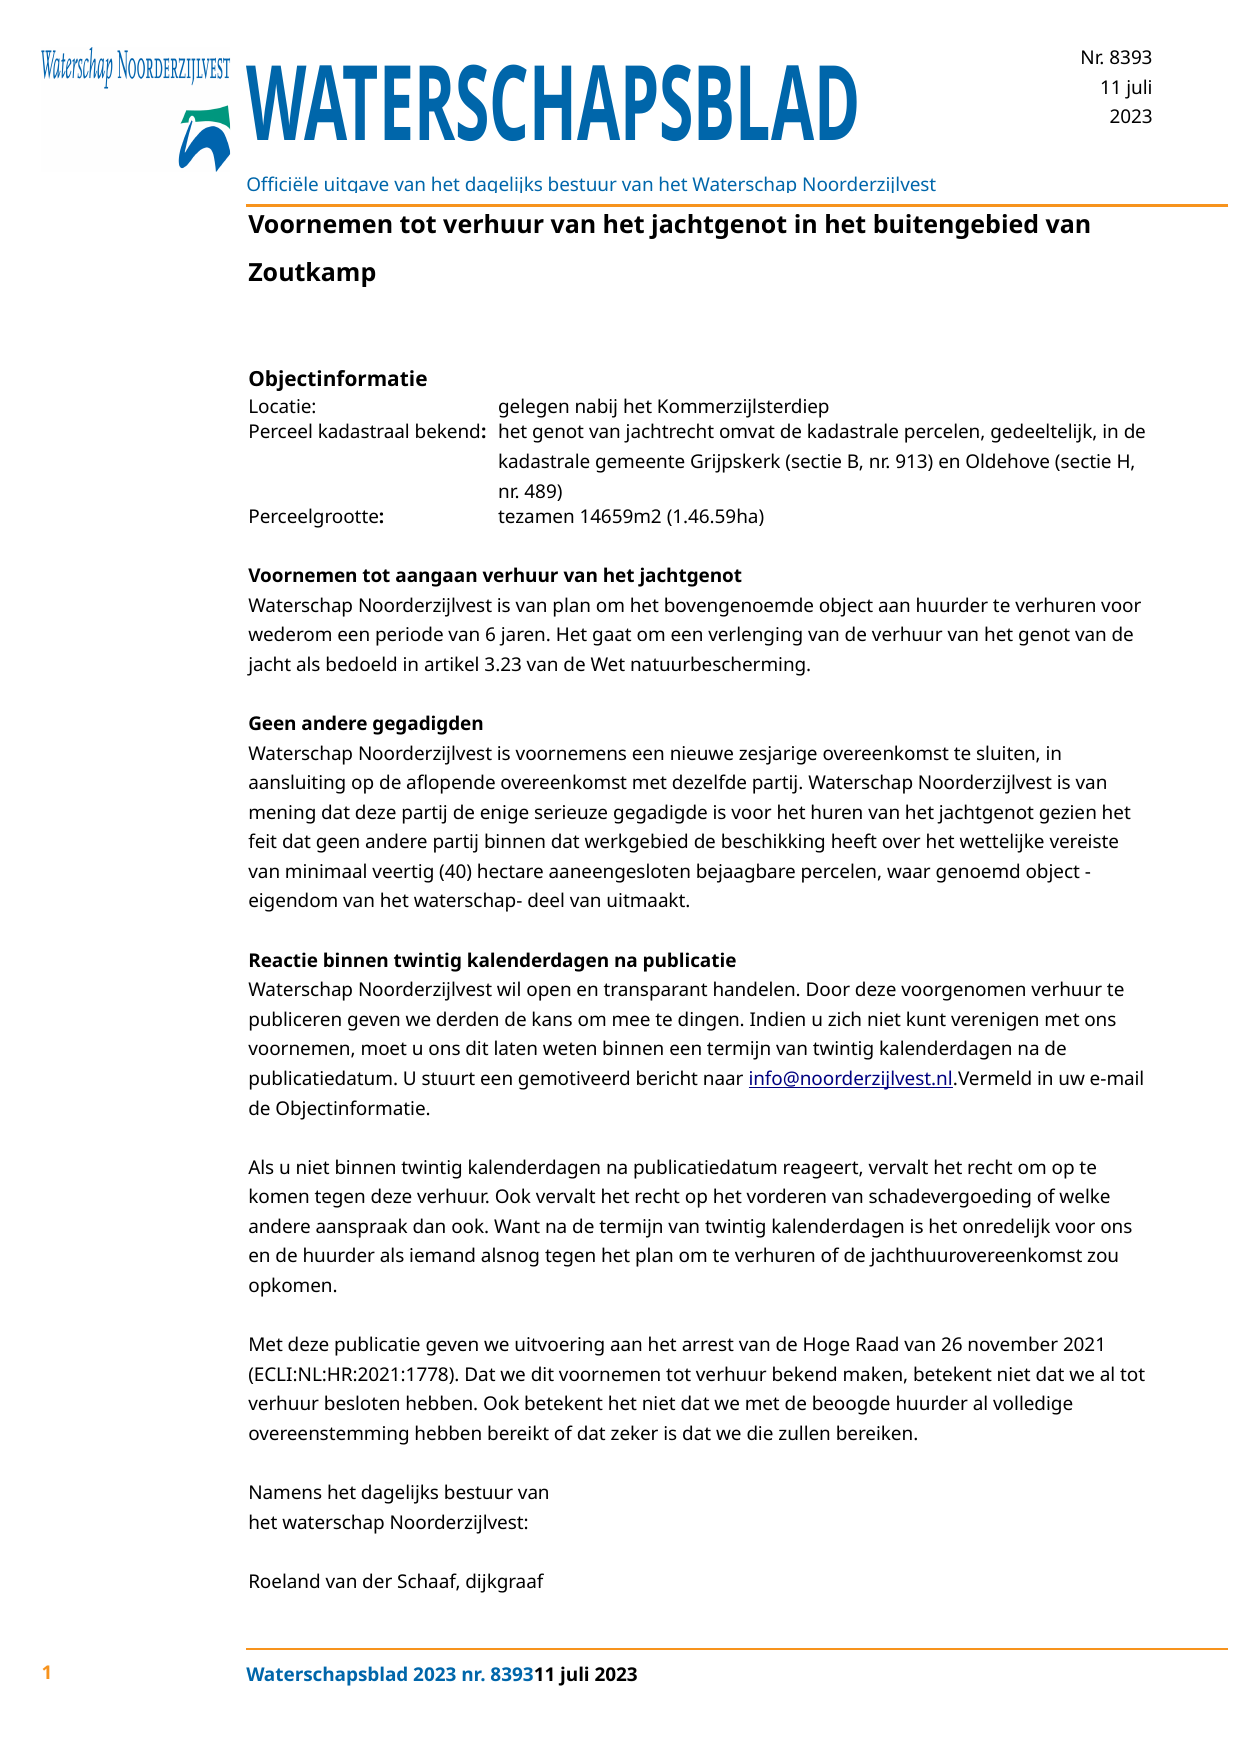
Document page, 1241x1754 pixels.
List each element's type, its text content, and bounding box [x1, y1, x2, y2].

text Voornemen tot aangaan verhuur van het jachtgenot [248, 562, 1152, 588]
text Reactie binnen twintig kalenderdagen na publicatie [248, 947, 1152, 972]
picture [41, 47, 231, 172]
text Als u niet binnen twintig kalenderdagen na publicatiedatum reageert, vervalt het recht om op te komen tegen deze verhuur. Ook vervalt het recht op het vorderen van schadevergoeding of welke andere aanspraak dan ook. Want na de termijn van twintig kalenderdagen is het onredelijk voor ons en de huurder als iemand alsnog tegen het plan om te verhuren of de jachthuurovereenkomst zou opkomen. [248, 1154, 1152, 1298]
table_cell Perceel kadastraal bekend: [248, 419, 498, 504]
text Waterschap Noorderzijlvest is voornemens een nieuwe zesjarige overeenkomst te sluiten, in aansluiting op de aflopende overeenkomst met dezelfde partij. Waterschap Noorderzijlvest is van mening dat deze partij de enige serieuze gegadigde is voor het huren van het jachtgenot gezien het feit dat geen andere partij binnen dat werkgebied de beschikking heeft over het wettelijke vereiste van minimaal veertig (40) hectare aaneengesloten bejaagbare percelen, waar genoemd object -eigendom van het waterschap- deel van uitmaakt. [248, 740, 1152, 913]
text Namens het dagelijks bestuur van [248, 1479, 1152, 1505]
text Waterschap Noorderzijlvest is van plan om het bovengenoemde object aan huurder te verhuren voor wederom een periode van 6 jaren. Het gaat om een verlenging van de verhuur van het genot van de jacht als bedoeld in artikel 3.23 van de Wet natuurbescherming. [248, 592, 1152, 677]
text het waterschap Noorderzijlvest: [248, 1509, 1152, 1534]
text Objectinformatie [248, 364, 1152, 393]
text Roeland van der Schaaf, dijkgraaf [248, 1568, 1152, 1594]
table_header gelegen nabij het Kommerzijlsterdiep [498, 393, 1152, 419]
table_header Locatie: [248, 393, 498, 419]
text Voornemen tot verhuur van het jachtgenot in het buitengebied van Zoutkamp [248, 207, 1152, 288]
table_cell het genot van jachtrecht omvat de kadastrale percelen, gedeeltelijk, in de kadastrale gemeente Grijpskerk (sectie B, nr. 913) en Oldehove (sectie H, nr. 489) [498, 419, 1152, 504]
text Geen andere gegadigden [248, 710, 1152, 736]
table_cell Perceelgrootte: [248, 504, 498, 529]
text Met deze publicatie geven we uitvoering aan het arrest van de Hoge Raad van 26 november 2021 (ECLI:NL:HR:2021:1778). Dat we dit voornemen tot verhuur bekend maken, betekent niet dat we al tot verhuur besloten hebben. Ook betekent het niet dat we met de beoogde huurder al volledige overeenstemming hebben bereikt of dat zeker is dat we die zullen bereiken. [248, 1331, 1152, 1446]
text Waterschap Noorderzijlvest wil open en transparant handelen. Door deze voorgenomen verhuur te publiceren geven we derden de kans om mee te dingen. Indien u zich niet kunt verenigen met ons voornemen, moet u ons dit laten weten binnen een termijn van twintig kalenderdagen na de publicatiedatum. U stuurt een gemotiveerd bericht naar info@noorderzijlvest.nl.Vermeld in uw e-mail de Objectinformatie. [248, 976, 1152, 1120]
table_cell tezamen 14659m2 (1.46.59ha) [498, 504, 1152, 529]
